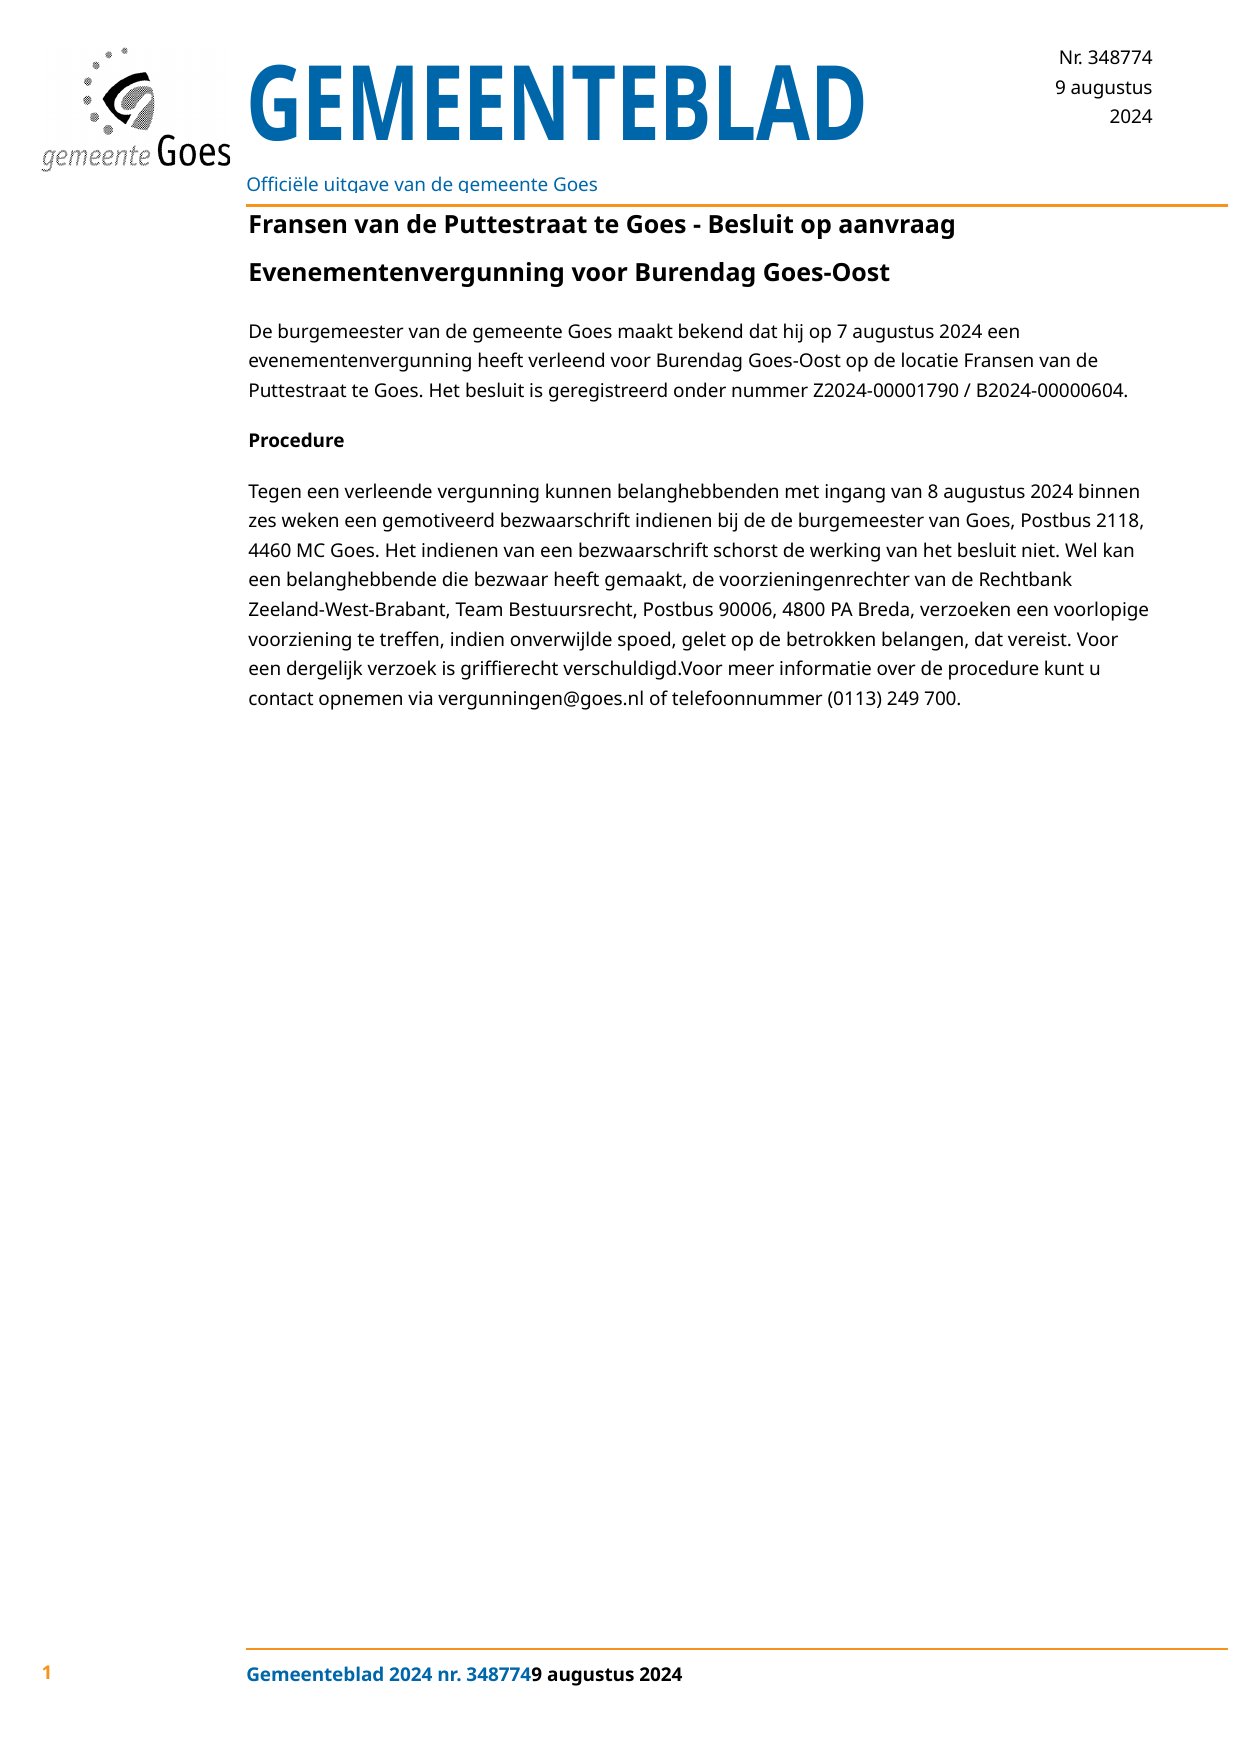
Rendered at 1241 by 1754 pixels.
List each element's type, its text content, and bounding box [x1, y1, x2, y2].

text Fransen van de Puttestraat te Goes - Besluit op aanvraag Evenementenvergunning voor Burendag Goes-Oost [248, 207, 1152, 288]
text Tegen een verleende vergunning kunnen belanghebbenden met ingang van 8 augustus 2024 binnen zes weken een gemotiveerd bezwaarschrift indienen bij de de burgemeester van Goes, Postbus 2118, 4460 MC Goes. Het indienen van een bezwaarschrift schorst de werking van het besluit niet. Wel kan een belanghebbende die bezwaar heeft gemaakt, de voorzieningenrechter van de Rechtbank Zeeland-West-Brabant, Team Bestuursrecht, Postbus 90006, 4800 PA Breda, verzoeken een voorlopige voorziening te treffen, indien onverwijlde spoed, gelet op de betrokken belangen, dat vereist. Voor een dergelijk verzoek is griffierecht verschuldigd.Voor meer informatie over de procedure kunt u contact opnemen via vergunningen@goes.nl of telefoonnummer (0113) 249 700. [248, 478, 1152, 711]
text De burgemeester van de gemeente Goes maakt bekend dat hij op 7 augustus 2024 een evenementenvergunning heeft verleend voor Burendag Goes-Oost op de locatie Fransen van de Puttestraat te Goes. Het besluit is geregistreerd onder nummer Z2024-00001790 / B2024-00000604. [248, 318, 1152, 403]
text Procedure [248, 427, 1152, 453]
picture [41, 47, 231, 172]
